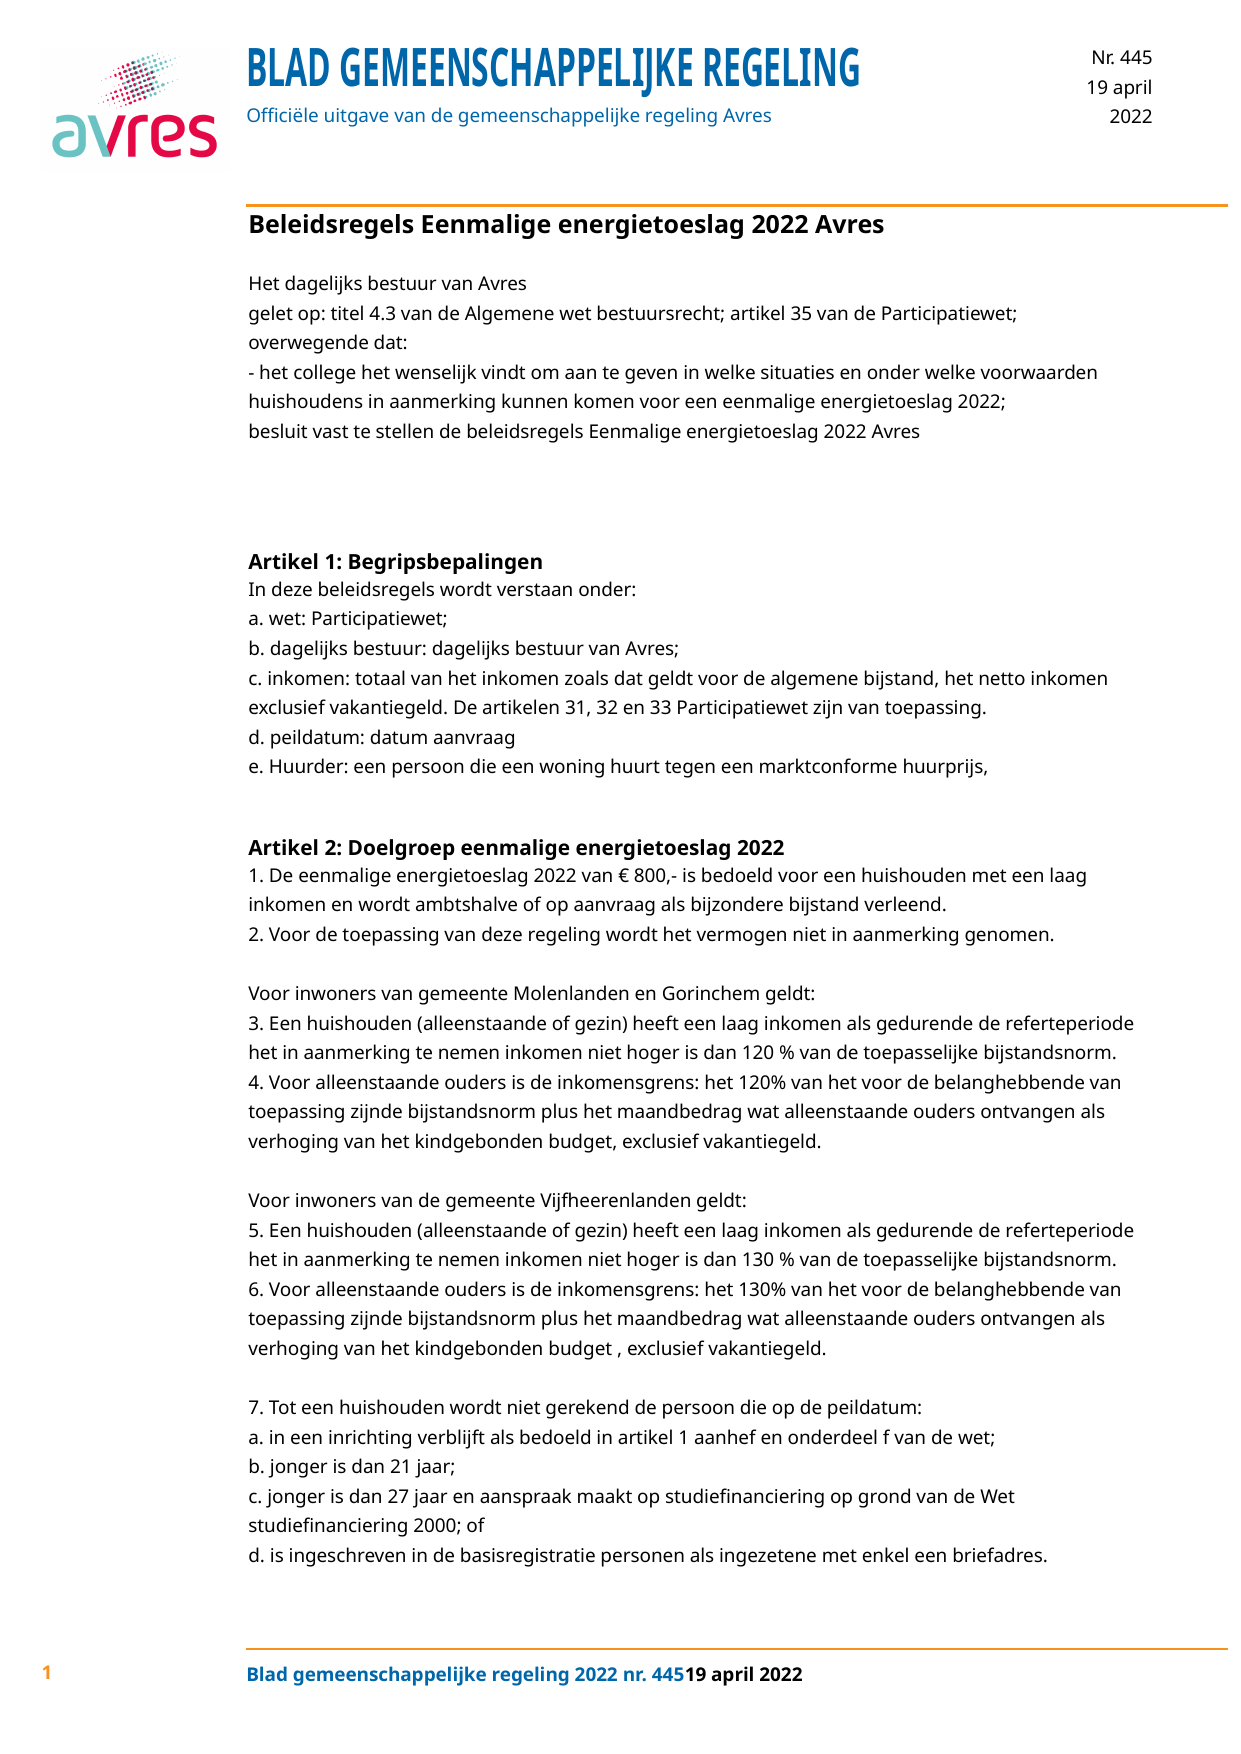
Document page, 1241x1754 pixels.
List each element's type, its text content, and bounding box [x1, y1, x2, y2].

text 7. Tot een huishouden wordt niet gerekend de persoon die op de peildatum: [248, 1394, 1152, 1420]
text Voor inwoners van gemeente Molenlanden en Gorinchem geldt: [248, 980, 1152, 1006]
text b. jonger is dan 21 jaar; [248, 1453, 1152, 1479]
text Beleidsregels Eenmalige energietoeslag 2022 Avres [248, 207, 1152, 241]
text 2. Voor de toepassing van deze regeling wordt het vermogen niet in aanmerking genomen. [248, 921, 1152, 947]
text d. peildatum: datum aanvraag [248, 724, 1152, 749]
text 1. De eenmalige energietoeslag 2022 van € 800,- is bedoeld voor een huishouden met een laag inkomen en wordt ambtshalve of op aanvraag als bijzondere bijstand verleend. [248, 862, 1152, 917]
text In deze beleidsregels wordt verstaan onder: [248, 576, 1152, 602]
text 4. Voor alleenstaande ouders is de inkomensgrens: het 120% van het voor de belanghebbende van toepassing zijnde bijstandsnorm plus het maandbedrag wat alleenstaande ouders ontvangen als verhoging van het kindgebonden budget, exclusief vakantiegeld. [248, 1069, 1152, 1154]
text e. Huurder: een persoon die een woning huurt tegen een marktconforme huurprijs, [248, 753, 1152, 779]
text a. wet: Participatiewet; [248, 606, 1152, 631]
text c. inkomen: totaal van het inkomen zoals dat geldt voor de algemene bijstand, het netto inkomen exclusief vakantiegeld. De artikelen 31, 32 en 33 Participatiewet zijn van toepassing. [248, 665, 1152, 720]
text besluit vast te stellen de beleidsregels Eenmalige energietoeslag 2022 Avres [248, 418, 1152, 444]
picture [41, 47, 231, 172]
text 5. Een huishouden (alleenstaande of gezin) heeft een laag inkomen als gedurende de referteperiode het in aanmerking te nemen inkomen niet hoger is dan 130 % van de toepasselijke bijstandsnorm. [248, 1217, 1152, 1272]
text overwegende dat: [248, 329, 1152, 355]
text b. dagelijks bestuur: dagelijks bestuur van Avres; [248, 635, 1152, 661]
text - het college het wenselijk vindt om aan te geven in welke situaties en onder welke voorwaarden huishoudens in aanmerking kunnen komen voor een eenmalige energietoeslag 2022; [248, 359, 1152, 414]
text c. jonger is dan 27 jaar en aanspraak maakt op studiefinanciering op grond van de Wet studiefinanciering 2000; of [248, 1483, 1152, 1538]
text gelet op: titel 4.3 van de Algemene wet bestuursrecht; artikel 35 van de Participatiewet; [248, 300, 1152, 326]
text Het dagelijks bestuur van Avres [248, 270, 1152, 296]
text 3. Een huishouden (alleenstaande of gezin) heeft een laag inkomen als gedurende de referteperiode het in aanmerking te nemen inkomen niet hoger is dan 120 % van de toepasselijke bijstandsnorm. [248, 1010, 1152, 1065]
text 6. Voor alleenstaande ouders is de inkomensgrens: het 130% van het voor de belanghebbende van toepassing zijnde bijstandsnorm plus het maandbedrag wat alleenstaande ouders ontvangen als verhoging van het kindgebonden budget , exclusief vakantiegeld. [248, 1276, 1152, 1361]
text a. in een inrichting verblijft als bedoeld in artikel 1 aanhef en onderdeel f van de wet; [248, 1424, 1152, 1450]
text d. is ingeschreven in de basisregistratie personen als ingezetene met enkel een briefadres. [248, 1542, 1152, 1568]
text Artikel 2: Doelgroep eenmalige energietoeslag 2022 [248, 833, 1152, 862]
text Voor inwoners van de gemeente Vijfheerenlanden geldt: [248, 1187, 1152, 1213]
text Artikel 1: Begripsbepalingen [248, 547, 1152, 576]
